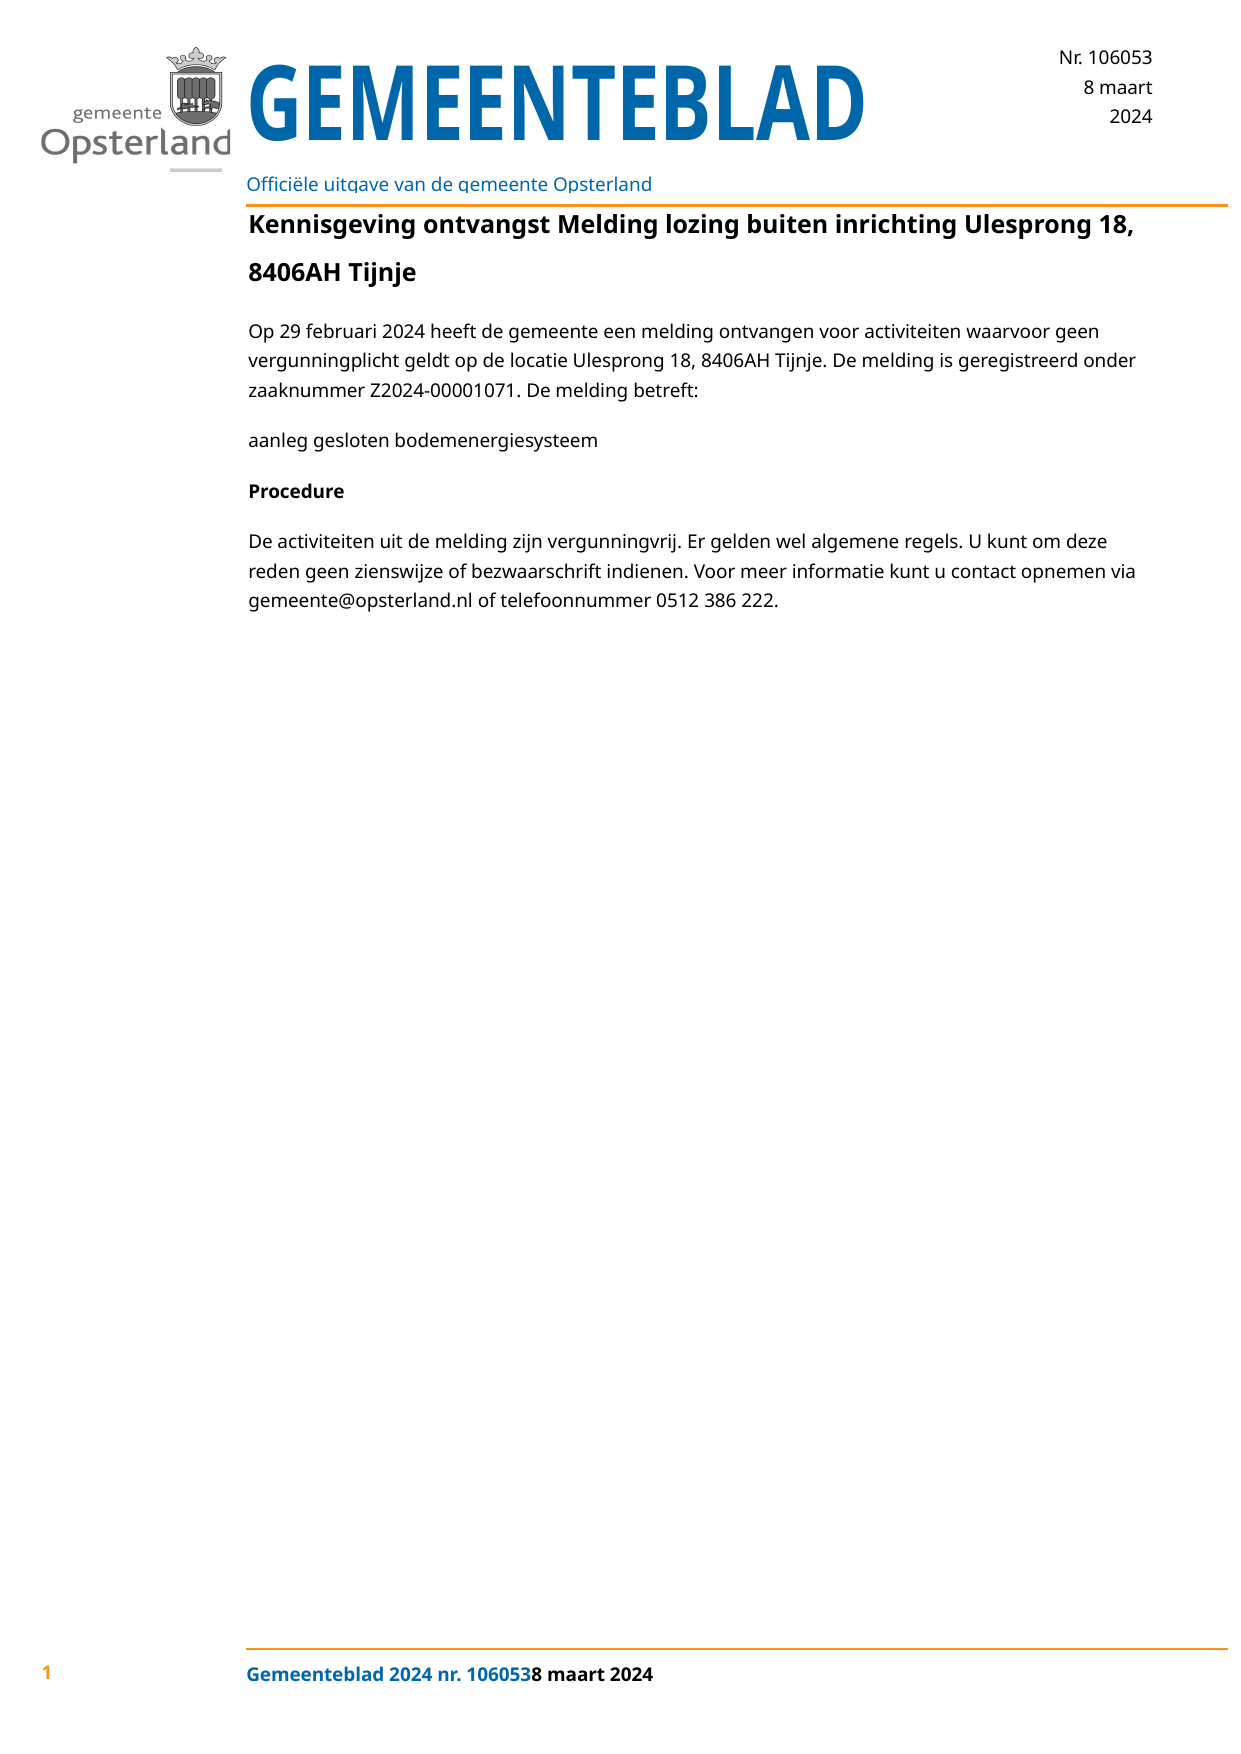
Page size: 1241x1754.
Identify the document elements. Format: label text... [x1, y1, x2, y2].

text Procedure [248, 478, 1152, 504]
text aanleg gesloten bodemenergiesysteem [248, 427, 1152, 453]
text De activiteiten uit de melding zijn vergunningvrij. Er gelden wel algemene regels. U kunt om deze reden geen zienswijze of bezwaarschrift indienen. Voor meer informatie kunt u contact opnemen via gemeente@opsterland.nl of telefoonnummer 0512 386 222. [248, 528, 1152, 613]
text Kennisgeving ontvangst Melding lozing buiten inrichting Ulesprong 18, 8406AH Tijnje [248, 207, 1152, 288]
picture [41, 47, 231, 172]
text Op 29 februari 2024 heeft de gemeente een melding ontvangen voor activiteiten waarvoor geen vergunningplicht geldt op de locatie Ulesprong 18, 8406AH Tijnje. De melding is geregistreerd onder zaaknummer Z2024-00001071. De melding betreft: [248, 318, 1152, 403]
